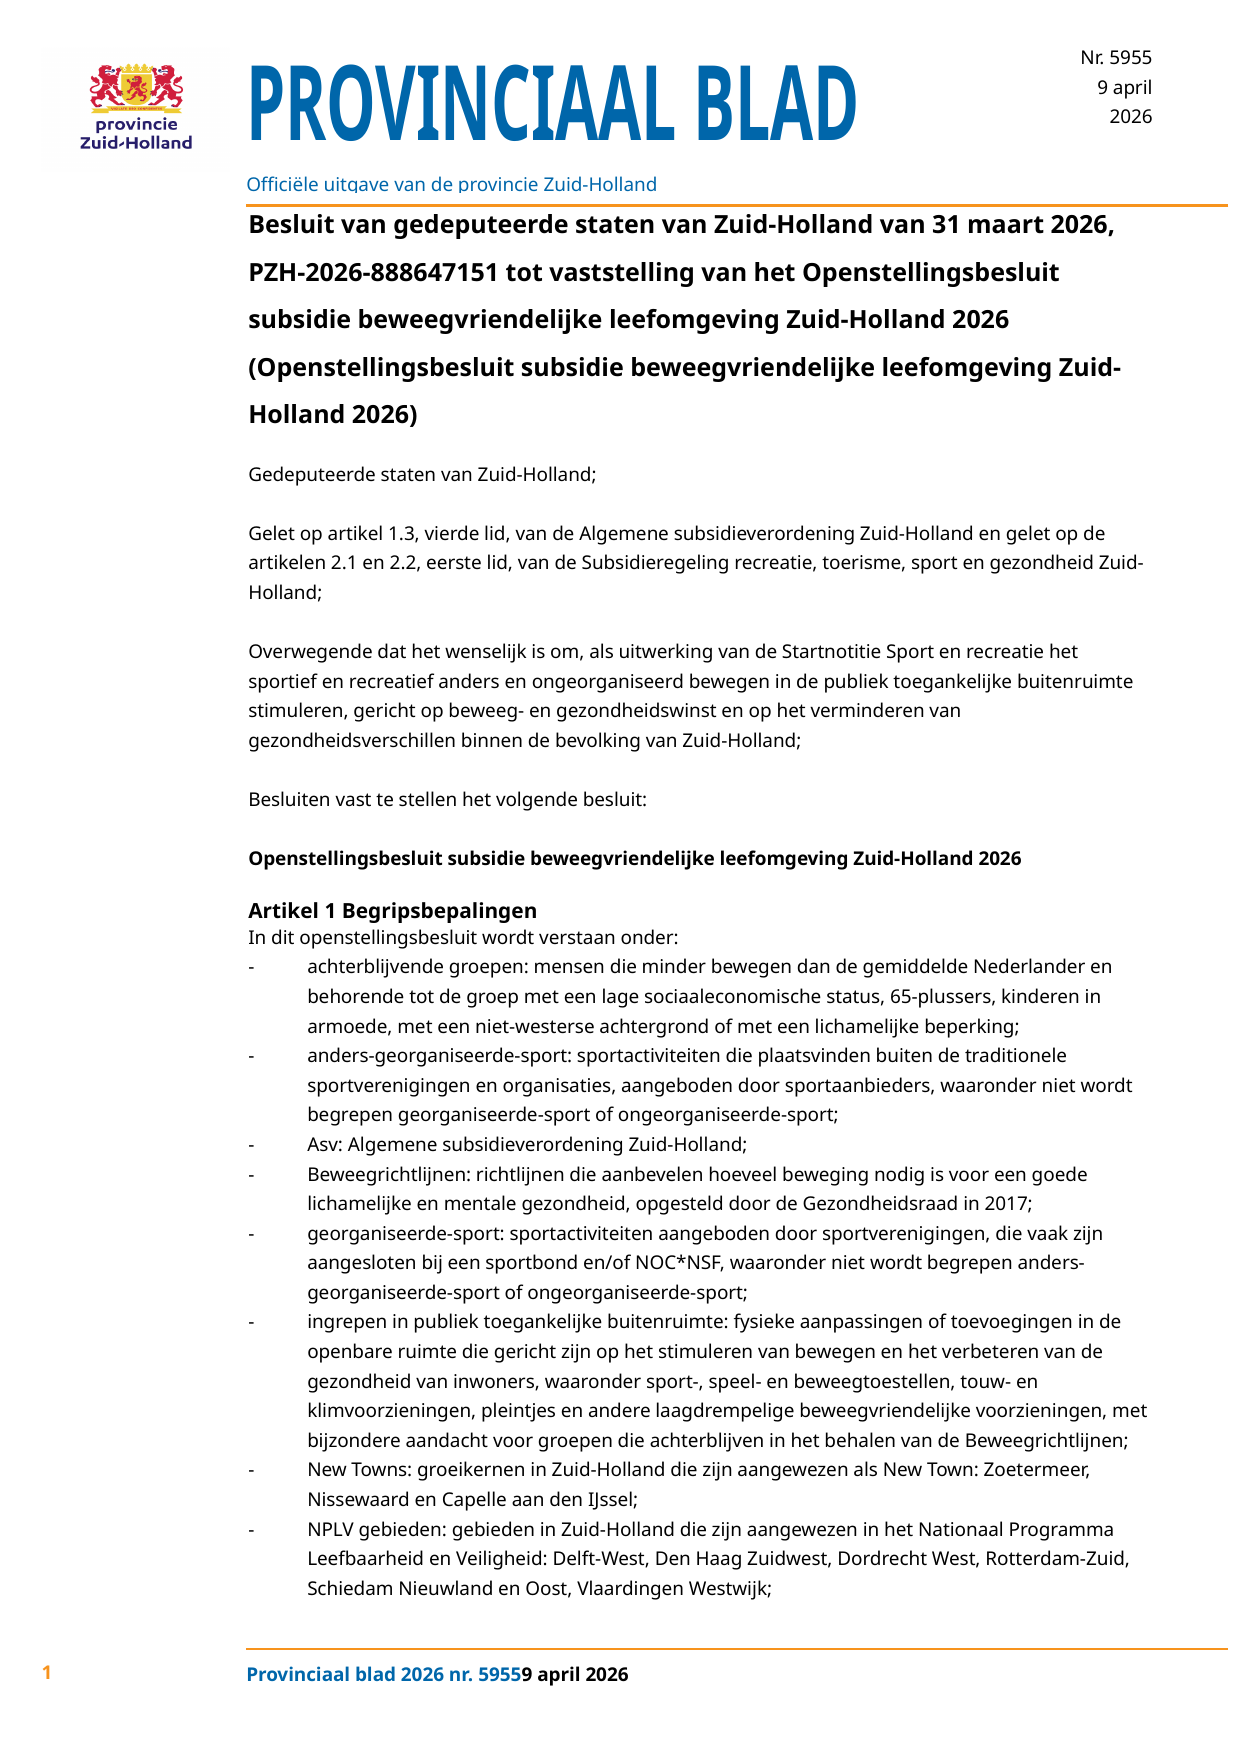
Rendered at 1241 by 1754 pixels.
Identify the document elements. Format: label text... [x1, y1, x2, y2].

list NPLV gebieden: gebieden in Zuid-Holland die zijn aangewezen in het Nationaal Programma Leefbaarheid en Veiligheid: Delft-West, Den Haag Zuidwest, Dordrecht West, Rotterdam-Zuid, Schiedam Nieuwland en Oost, Vlaardingen Westwijk; [248, 1516, 1152, 1601]
text In dit openstellingsbesluit wordt verstaan onder: [248, 924, 1152, 950]
text Artikel 1 Begripsbepalingen [248, 896, 1152, 924]
picture [41, 47, 231, 172]
text Gedeputeerde staten van Zuid-Holland; [248, 461, 1152, 486]
text Openstellingsbesluit subsidie beweegvriendelijke leefomgeving Zuid-Holland 2026 [248, 845, 1152, 871]
list Asv: Algemene subsidieverordening Zuid-Holland; [248, 1131, 1152, 1157]
text Gelet op artikel 1.3, vierde lid, van de Algemene subsidieverordening Zuid-Holland en gelet op de artikelen 2.1 en 2.2, eerste lid, van de Subsidieregeling recreatie, toerisme, sport en gezondheid Zuid-Holland; [248, 520, 1152, 605]
text Besluit van gedeputeerde staten van Zuid-Holland van 31 maart 2026, PZH-2026-888647151 tot vaststelling van het Openstellingsbesluit subsidie beweegvriendelijke leefomgeving Zuid-Holland 2026 (Openstellingsbesluit subsidie beweegvriendelijke leefomgeving Zuid-Holland 2026) [248, 207, 1152, 431]
list ingrepen in publiek toegankelijke buitenruimte: fysieke aanpassingen of toevoegingen in de openbare ruimte die gericht zijn op het stimuleren van bewegen en het verbeteren van de gezondheid van inwoners, waaronder sport-, speel- en beweegtoestellen, touw- en klimvoorzieningen, pleintjes en andere laagdrempelige beweegvriendelijke voorzieningen, met bijzondere aandacht voor groepen die achterblijven in het behalen van de Beweegrichtlijnen; [248, 1309, 1152, 1453]
list New Towns: groeikernen in Zuid-Holland die zijn aangewezen als New Town: Zoetermeer, Nissewaard en Capelle aan den IJssel; [248, 1457, 1152, 1512]
list achterblijvende groepen: mensen die minder bewegen dan de gemiddelde Nederlander en behorende tot de groep met een lage sociaaleconomische status, 65-plussers, kinderen in armoede, met een niet-westerse achtergrond of met een lichamelijke beperking; [248, 954, 1152, 1039]
list georganiseerde-sport: sportactiviteiten aangeboden door sportverenigingen, die vaak zijn aangesloten bij een sportbond en/of NOC*NSF, waaronder niet wordt begrepen anders-georganiseerde-sport of ongeorganiseerde-sport; [248, 1220, 1152, 1305]
text Overwegende dat het wenselijk is om, als uitwerking van de Startnotitie Sport en recreatie het sportief en recreatief anders en ongeorganiseerd bewegen in de publiek toegankelijke buitenruimte stimuleren, gericht op beweeg- en gezondheidswinst en op het verminderen van gezondheidsverschillen binnen de bevolking van Zuid-Holland; [248, 638, 1152, 753]
list Beweegrichtlijnen: richtlijnen die aanbevelen hoeveel beweging nodig is voor een goede lichamelijke en mentale gezondheid, opgesteld door de Gezondheidsraad in 2017; [248, 1161, 1152, 1216]
text Besluiten vast te stellen het volgende besluit: [248, 786, 1152, 812]
list anders-georganiseerde-sport: sportactiviteiten die plaatsvinden buiten de traditionele sportverenigingen en organisaties, aangeboden door sportaanbieders, waaronder niet wordt begrepen georganiseerde-sport of ongeorganiseerde-sport; [248, 1042, 1152, 1127]
